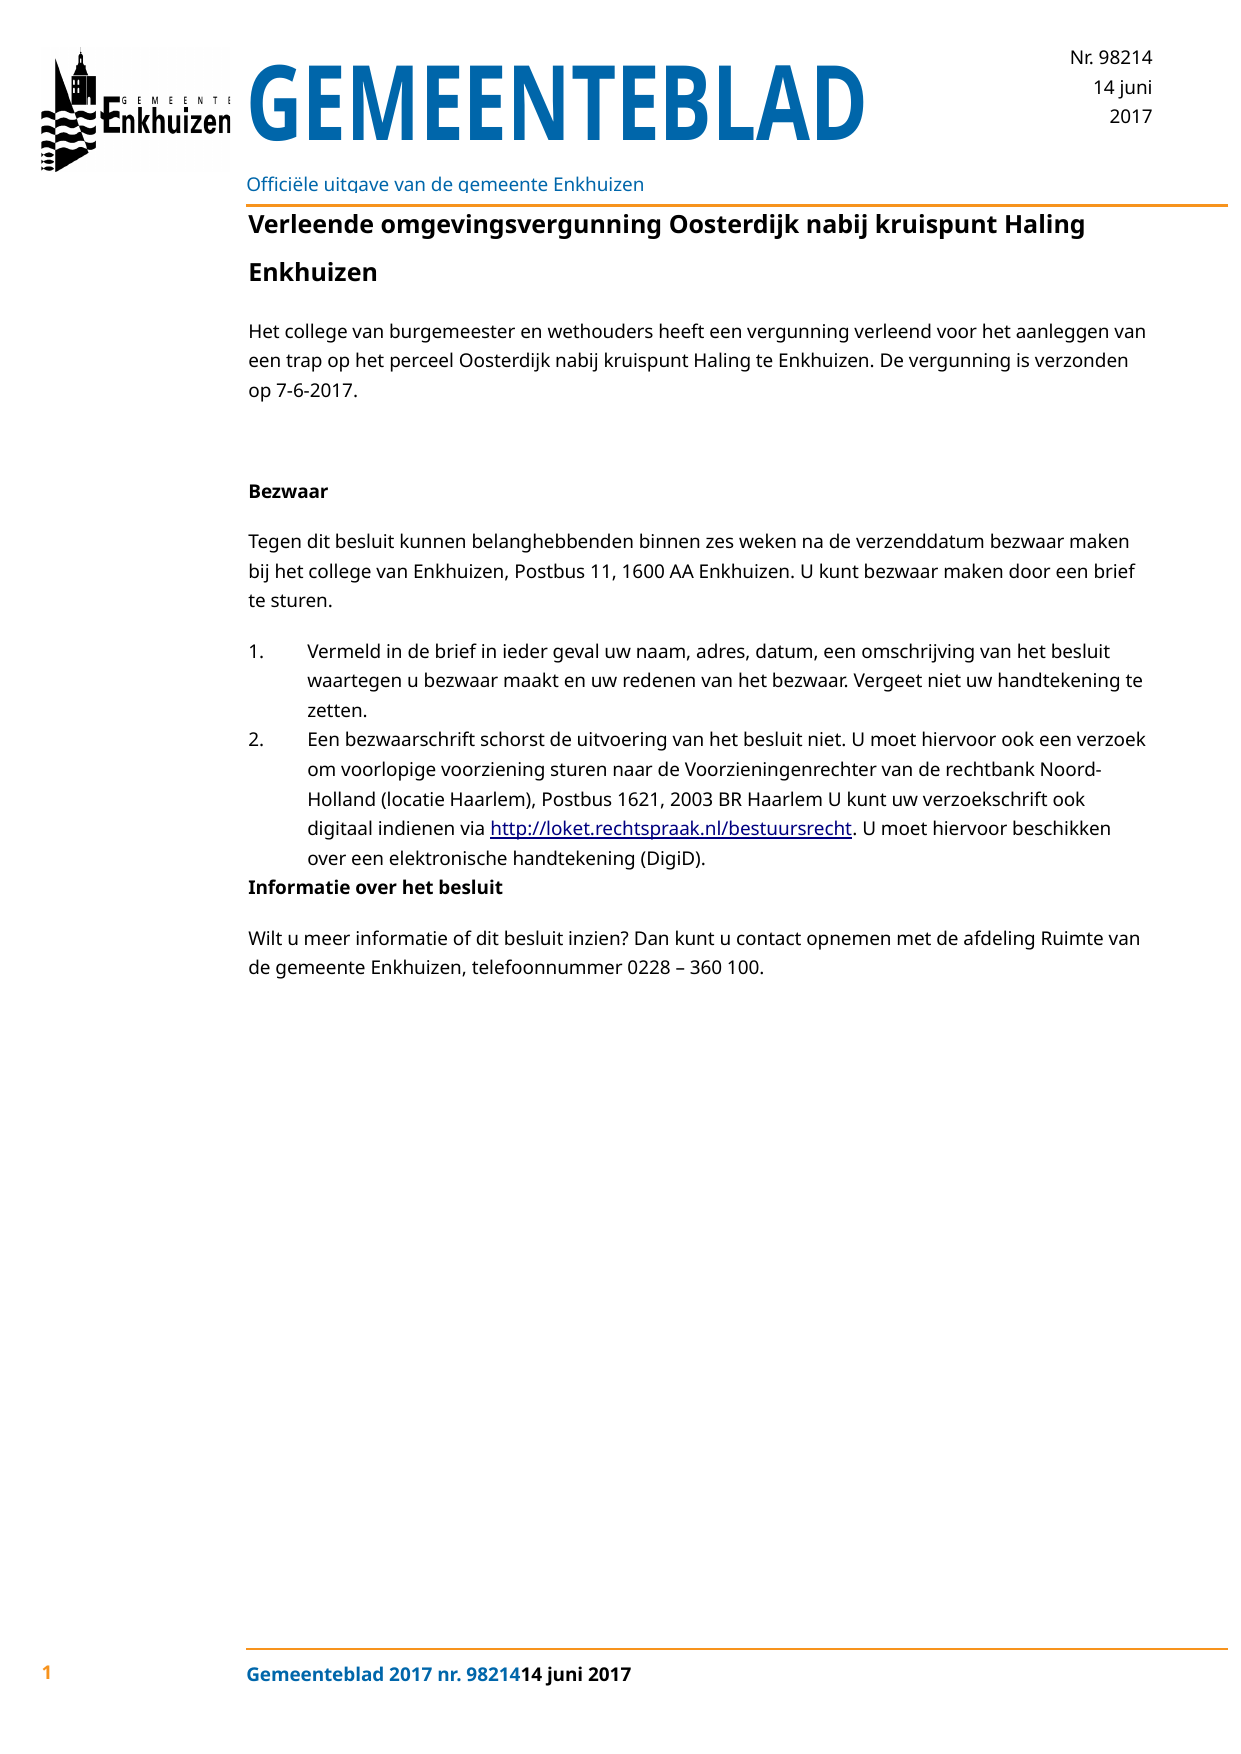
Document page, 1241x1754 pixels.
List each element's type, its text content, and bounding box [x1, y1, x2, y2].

text Het college van burgemeester en wethouders heeft een vergunning verleend voor het aanleggen van een trap op het perceel Oosterdijk nabij kruispunt Haling te Enkhuizen. De vergunning is verzonden op 7-6-2017. [248, 318, 1152, 403]
text Informatie over het besluit [248, 874, 1152, 900]
list Vermeld in de brief in ieder geval uw naam, adres, datum, een omschrijving van het besluit waartegen u bezwaar maakt en uw redenen van het bezwaar. Vergeet niet uw handtekening te zetten. [248, 638, 1152, 723]
text Verleende omgevingsvergunning Oosterdijk nabij kruispunt Haling Enkhuizen [248, 207, 1152, 288]
picture [41, 47, 231, 172]
list Een bezwaarschrift schorst de uitvoering van het besluit niet. U moet hiervoor ook een verzoek om voorlopige voorziening sturen naar de Voorzieningenrechter van de rechtbank Noord-Holland (locatie Haarlem), Postbus 1621, 2003 BR Haarlem U kunt uw verzoekschrift ook digitaal indienen via http://loket.rechtspraak.nl/bestuursrecht. U moet hiervoor beschikken over een elektronische handtekening (DigiD). [248, 727, 1152, 871]
text Tegen dit besluit kunnen belanghebbenden binnen zes weken na de verzenddatum bezwaar maken bij het college van Enkhuizen, Postbus 11, 1600 AA Enkhuizen. U kunt bezwaar maken door een brief te sturen. [248, 528, 1152, 613]
text Wilt u meer informatie of dit besluit inzien? Dan kunt u contact opnemen met de afdeling Ruimte van de gemeente Enkhuizen, telefoonnummer 0228 – 360 100. [248, 925, 1152, 980]
text Bezwaar [248, 478, 1152, 504]
